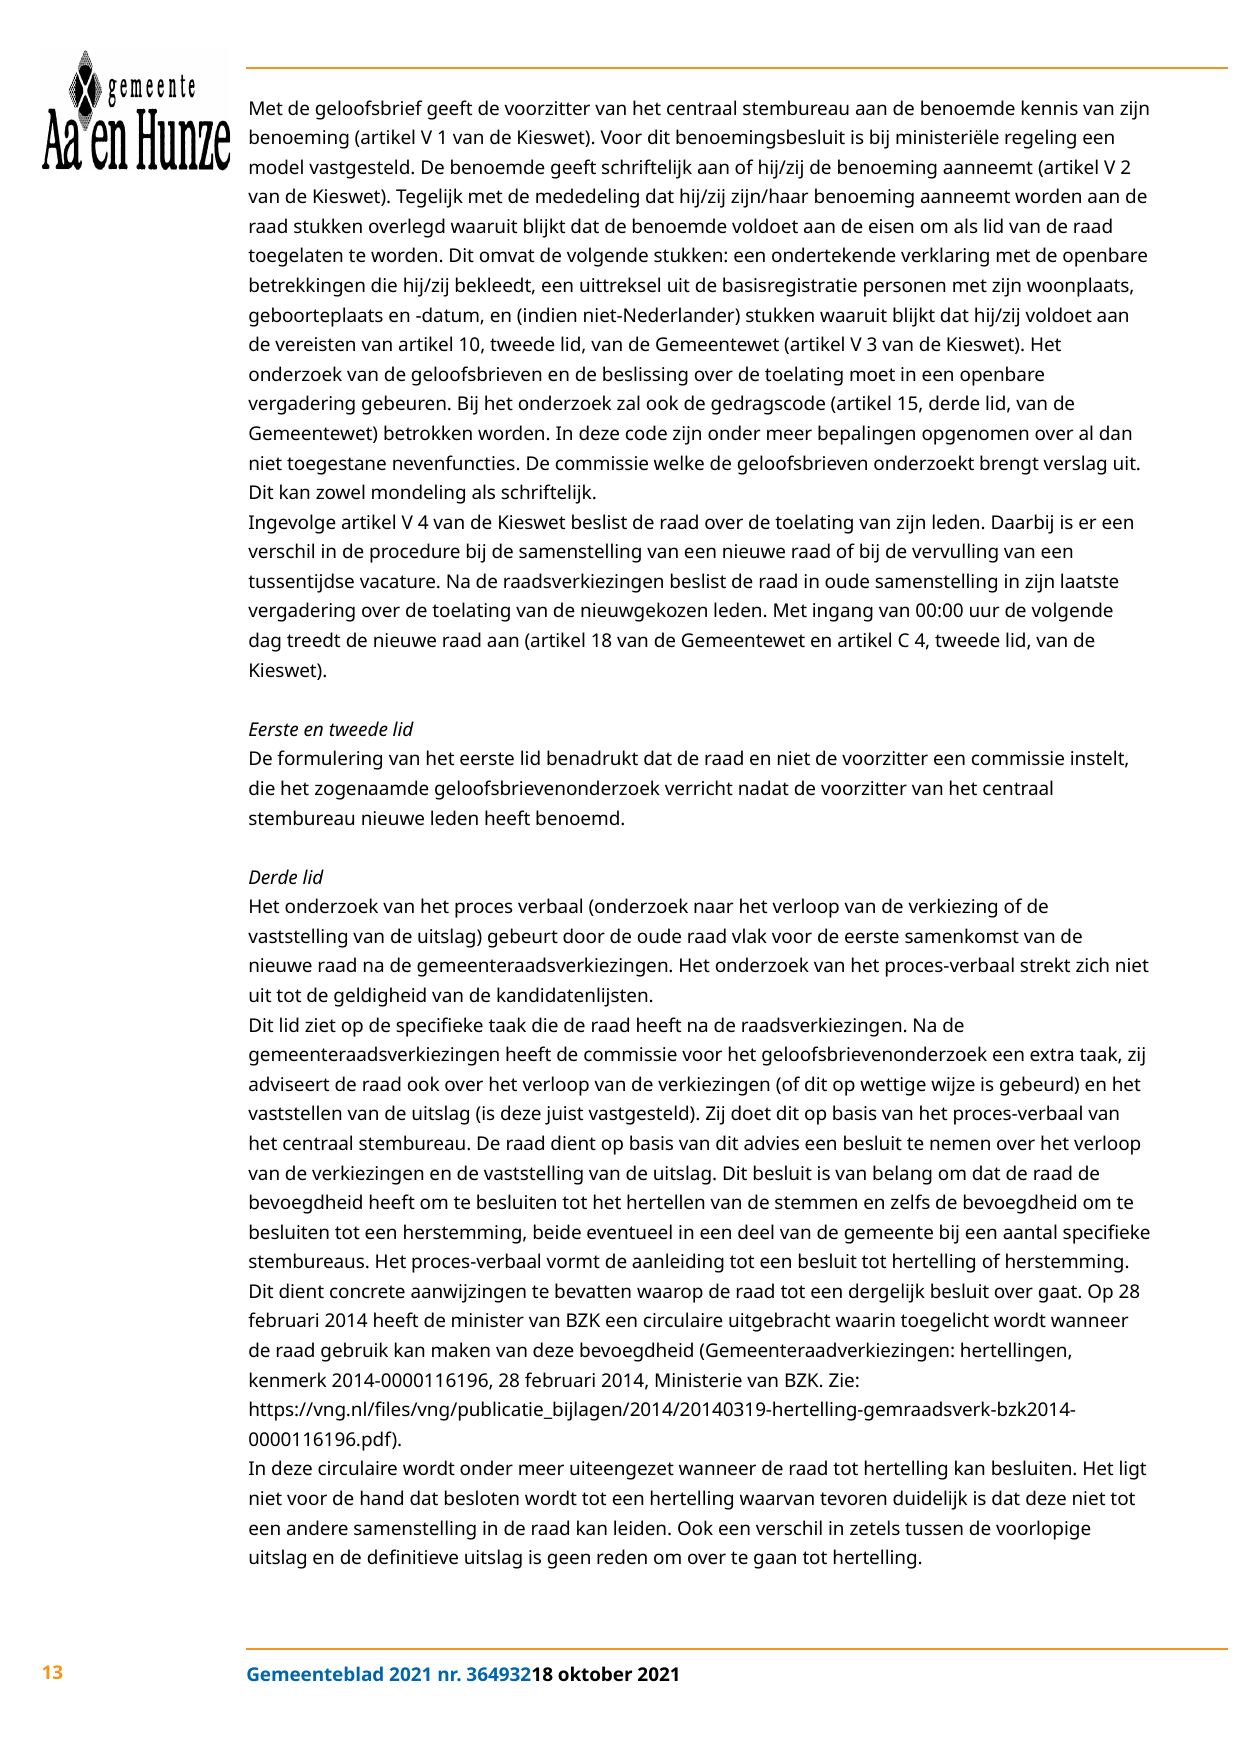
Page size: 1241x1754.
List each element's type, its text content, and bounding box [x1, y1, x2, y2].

text Eerste en tweede lid [248, 716, 1152, 742]
text Met de geloofsbrief geeft de voorzitter van het centraal stembureau aan de benoemde kennis van zijn benoeming (artikel V 1 van de Kieswet). Voor dit benoemingsbesluit is bij ministeriële regeling een model vastgesteld. De benoemde geeft schriftelijk aan of hij/zij de benoeming aanneemt (artikel V 2 van de Kieswet). Tegelijk met de mededeling dat hij/zij zijn/haar benoeming aanneemt worden aan de raad stukken overlegd waaruit blijkt dat de benoemde voldoet aan de eisen om als lid van de raad toegelaten te worden. Dit omvat de volgende stukken: een ondertekende verklaring met de openbare betrekkingen die hij/zij bekleedt, een uittreksel uit de basisregistratie personen met zijn woonplaats, geboorteplaats en -datum, en (indien niet-Nederlander) stukken waaruit blijkt dat hij/zij voldoet aan de vereisten van artikel 10, tweede lid, van de Gemeentewet (artikel V 3 van de Kieswet). Het onderzoek van de geloofsbrieven en de beslissing over de toelating moet in een openbare vergadering gebeuren. Bij het onderzoek zal ook de gedragscode (artikel 15, derde lid, van de Gemeentewet) betrokken worden. In deze code zijn onder meer bepalingen opgenomen over al dan niet toegestane nevenfuncties. De commissie welke de geloofsbrieven onderzoekt brengt verslag uit. Dit kan zowel mondeling als schriftelijk. [248, 95, 1152, 505]
text De formulering van het eerste lid benadrukt dat de raad en niet de voorzitter een commissie instelt, die het zogenaamde geloofsbrievenonderzoek verricht nadat de voorzitter van het centraal stembureau nieuwe leden heeft benoemd. [248, 746, 1152, 831]
text In deze circulaire wordt onder meer uiteengezet wanneer de raad tot hertelling kan besluiten. Het ligt niet voor de hand dat besloten wordt tot een hertelling waarvan tevoren duidelijk is dat deze niet tot een andere samenstelling in de raad kan leiden. Ook een verschil in zetels tussen de voorlopige uitslag en de definitieve uitslag is geen reden om over te gaan tot hertelling. [248, 1456, 1152, 1570]
text Derde lid [248, 864, 1152, 890]
text Dit lid ziet op de specifieke taak die de raad heeft na de raadsverkiezingen. Na de gemeenteraadsverkiezingen heeft de commissie voor het geloofsbrievenonderzoek een extra taak, zij adviseert de raad ook over het verloop van de verkiezingen (of dit op wettige wijze is gebeurd) en het vaststellen van de uitslag (is deze juist vastgesteld). Zij doet dit op basis van het proces-verbaal van het centraal stembureau. De raad dient op basis van dit advies een besluit te nemen over het verloop van de verkiezingen en de vaststelling van de uitslag. Dit besluit is van belang om dat de raad de bevoegdheid heeft om te besluiten tot het hertellen van de stemmen en zelfs de bevoegdheid om te besluiten tot een herstemming, beide eventueel in een deel van de gemeente bij een aantal specifieke stembureaus. Het proces-verbaal vormt de aanleiding tot een besluit tot hertelling of herstemming. Dit dient concrete aanwijzingen te bevatten waarop de raad tot een dergelijk besluit over gaat. Op 28 februari 2014 heeft de minister van BZK een circulaire uitgebracht waarin toegelicht wordt wanneer de raad gebruik kan maken van deze bevoegdheid (Gemeenteraadverkiezingen: hertellingen, kenmerk 2014-0000116196, 28 februari 2014, Ministerie van BZK. Zie: [248, 1012, 1152, 1393]
text Het onderzoek van het proces verbaal (onderzoek naar het verloop van de verkiezing of de vaststelling van de uitslag) gebeurt door de oude raad vlak voor de eerste samenkomst van de nieuwe raad na de gemeenteraadsverkiezingen. Het onderzoek van het proces-verbaal strekt zich niet uit tot de geldigheid van de kandidatenlijsten. [248, 893, 1152, 1008]
text Ingevolge artikel V 4 van de Kieswet beslist de raad over de toelating van zijn leden. Daarbij is er een verschil in de procedure bij de samenstelling van een nieuwe raad of bij de vervulling van een tussentijdse vacature. Na de raadsverkiezingen beslist de raad in oude samenstelling in zijn laatste vergadering over de toelating van de nieuwgekozen leden. Met ingang van 00:00 uur de volgende dag treedt de nieuwe raad aan (artikel 18 van de Gemeentewet en artikel C 4, tweede lid, van de Kieswet). [248, 509, 1152, 683]
text https://vng.nl/files/vng/publicatie_bijlagen/2014/20140319-hertelling-gemraadsverk-bzk2014-0000116196.pdf). [248, 1396, 1152, 1452]
picture [41, 47, 231, 172]
